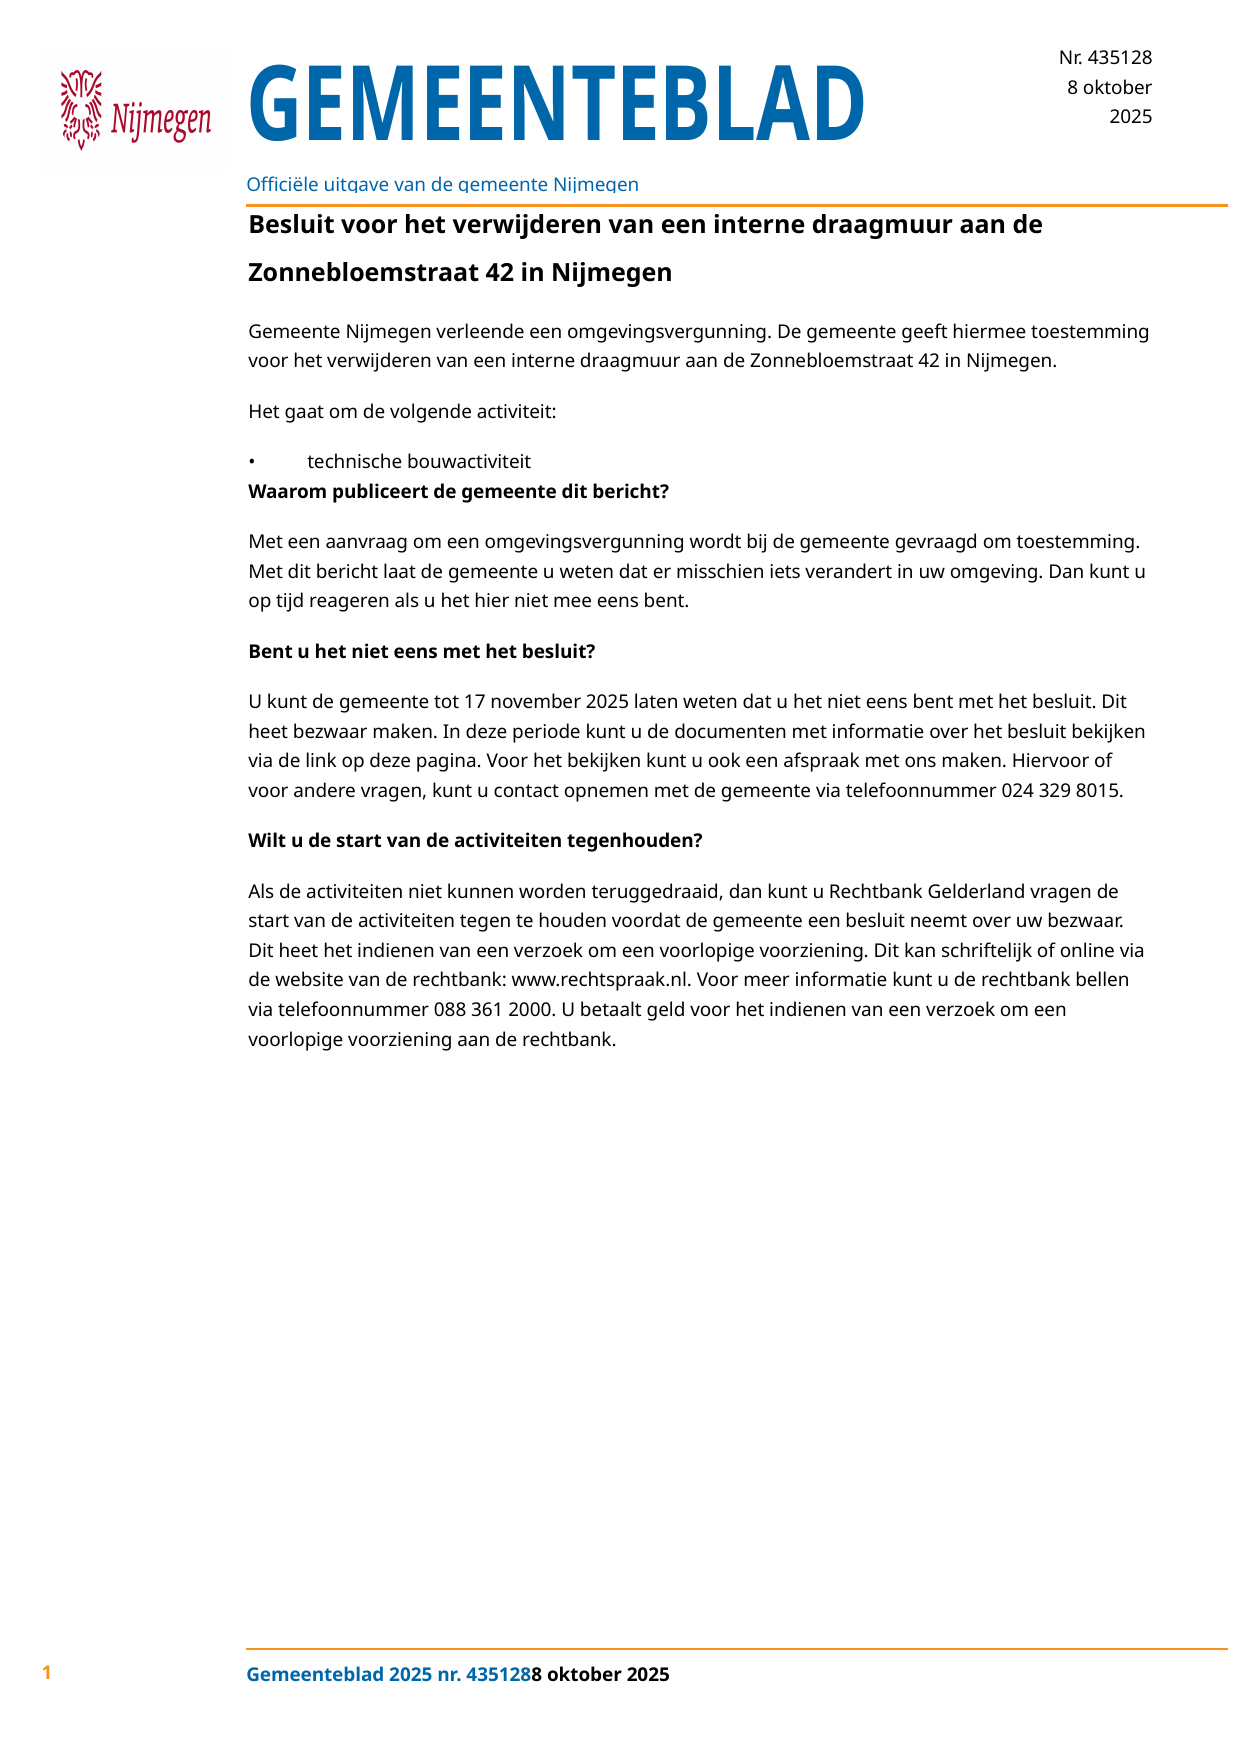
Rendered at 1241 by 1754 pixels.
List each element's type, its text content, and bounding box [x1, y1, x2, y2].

text Gemeente Nijmegen verleende een omgevingsvergunning. De gemeente geeft hiermee toestemming voor het verwijderen van een interne draagmuur aan de Zonnebloemstraat 42 in Nijmegen. [248, 318, 1152, 373]
list technische bouwactiviteit [248, 448, 1152, 474]
text Waarom publiceert de gemeente dit bericht? [248, 478, 1152, 504]
text Wilt u de start van de activiteiten tegenhouden? [248, 827, 1152, 853]
text Bent u het niet eens met het besluit? [248, 638, 1152, 664]
picture [41, 47, 231, 172]
text U kunt de gemeente tot 17 november 2025 laten weten dat u het niet eens bent met het besluit. Dit heet bezwaar maken. In deze periode kunt u de documenten met informatie over het besluit bekijken via de link op deze pagina. Voor het bekijken kunt u ook een afspraak met ons maken. Hiervoor of voor andere vragen, kunt u contact opnemen met de gemeente via telefoonnummer 024 329 8015. [248, 688, 1152, 803]
text Besluit voor het verwijderen van een interne draagmuur aan de Zonnebloemstraat 42 in Nijmegen [248, 207, 1152, 288]
text Als de activiteiten niet kunnen worden teruggedraaid, dan kunt u Rechtbank Gelderland vragen de start van de activiteiten tegen te houden voordat de gemeente een besluit neemt over uw bezwaar. Dit heet het indienen van een verzoek om een voorlopige voorziening. Dit kan schriftelijk of online via de website van de rechtbank: www.rechtspraak.nl. Voor meer informatie kunt u de rechtbank bellen via telefoonnummer 088 361 2000. U betaalt geld voor het indienen van een verzoek om een voorlopige voorziening aan de rechtbank. [248, 878, 1152, 1052]
text Met een aanvraag om een omgevingsvergunning wordt bij de gemeente gevraagd om toestemming. Met dit bericht laat de gemeente u weten dat er misschien iets verandert in uw omgeving. Dan kunt u op tijd reageren als u het hier niet mee eens bent. [248, 528, 1152, 613]
text Het gaat om de volgende activiteit: [248, 398, 1152, 424]
